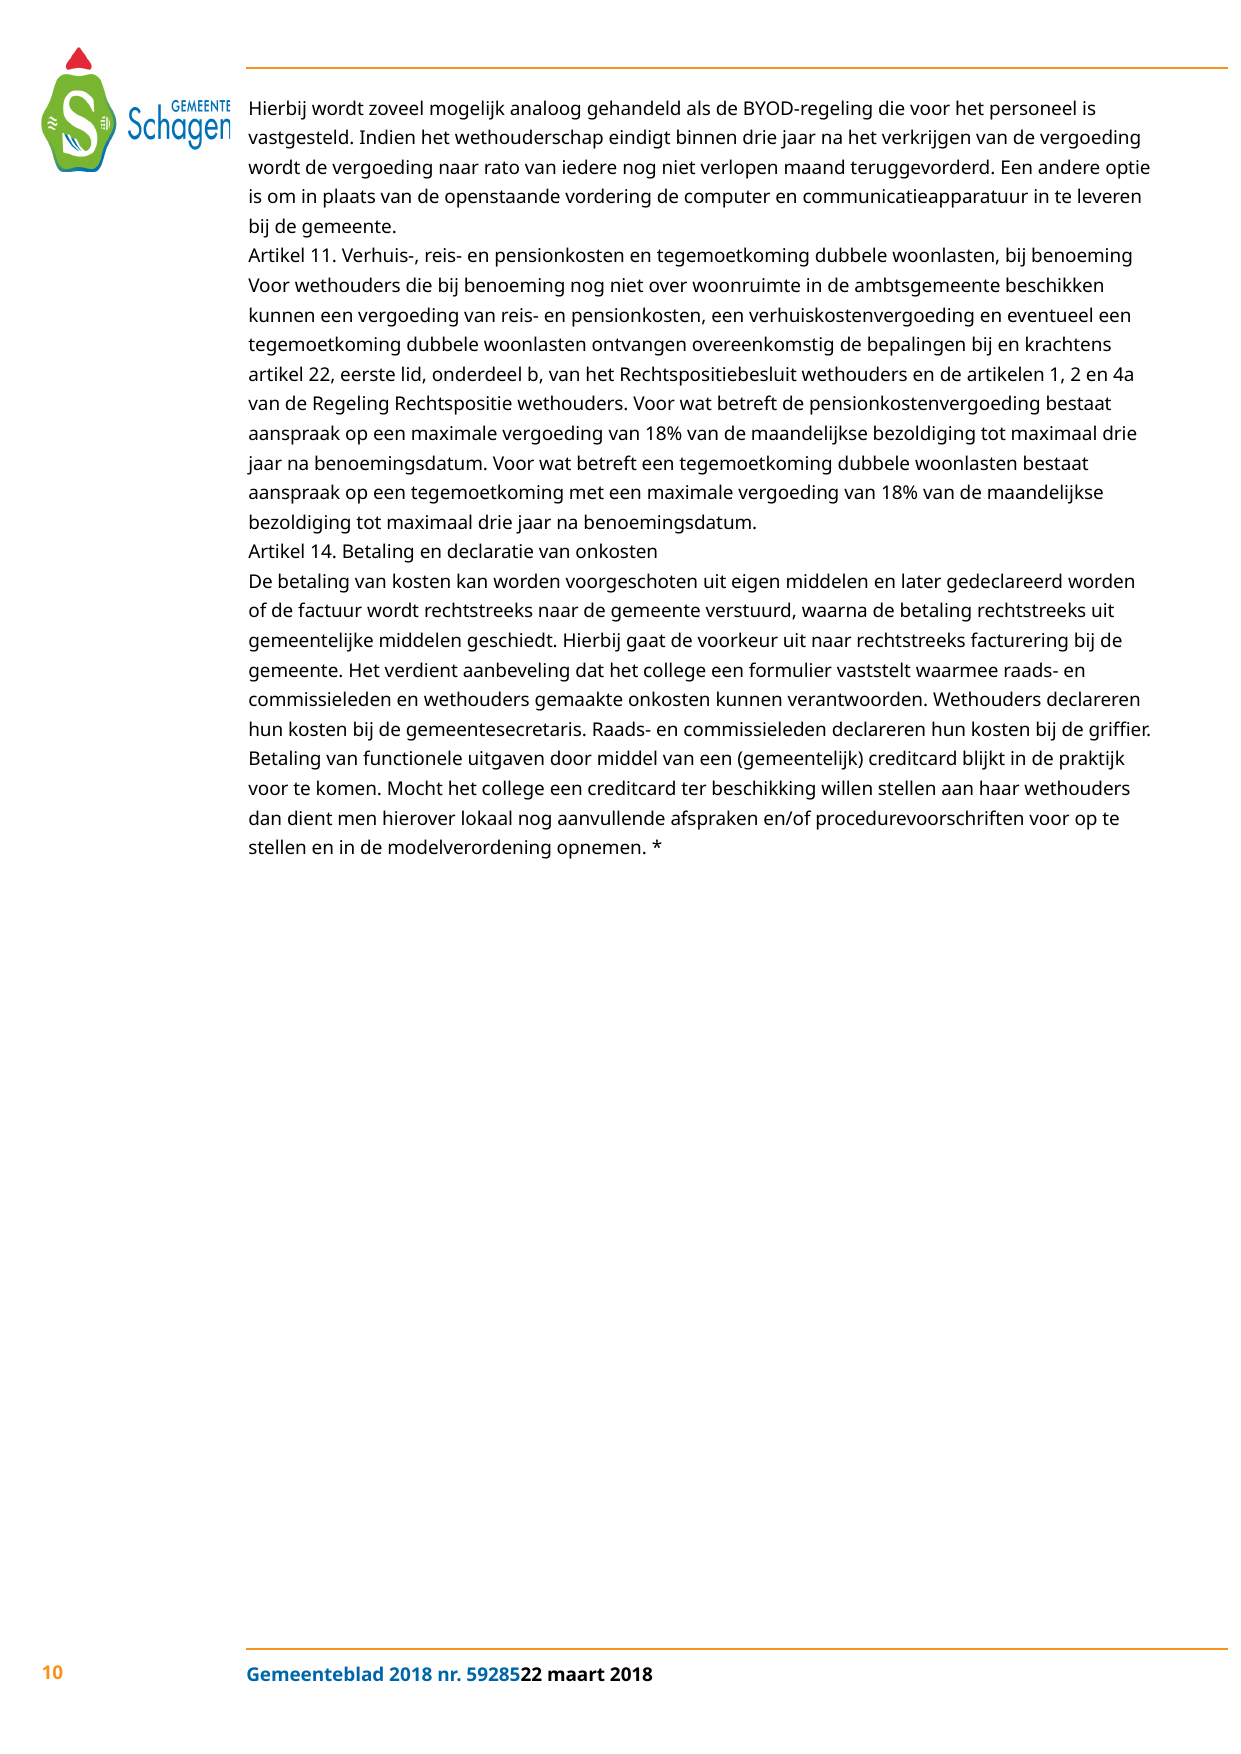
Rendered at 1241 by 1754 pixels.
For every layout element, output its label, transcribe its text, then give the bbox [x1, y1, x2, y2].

text Voor wethouders die bij benoeming nog niet over woonruimte in de ambtsgemeente beschikken kunnen een vergoeding van reis- en pensionkosten, een verhuiskostenvergoeding en eventueel een tegemoetkoming dubbele woonlasten ontvangen overeenkomstig de bepalingen bij en krachtens artikel 22, eerste lid, onderdeel b, van het Rechtspositiebesluit wethouders en de artikelen 1, 2 en 4a van de Regeling Rechtspositie wethouders. Voor wat betreft de pensionkostenvergoeding bestaat aanspraak op een maximale vergoeding van 18% van de maandelijkse bezoldiging tot maximaal drie jaar na benoemingsdatum. Voor wat betreft een tegemoetkoming dubbele woonlasten bestaat aanspraak op een tegemoetkoming met een maximale vergoeding van 18% van de maandelijkse bezoldiging tot maximaal drie jaar na benoemingsdatum. [248, 272, 1152, 535]
text Artikel 11. Verhuis-, reis- en pensionkosten en tegemoetkoming dubbele woonlasten, bij benoeming [248, 243, 1152, 268]
text Betaling van functionele uitgaven door middel van een (gemeentelijk) creditcard blijkt in de praktijk voor te komen. Mocht het college een creditcard ter beschikking willen stellen aan haar wethouders dan dient men hierover lokaal nog aanvullende afspraken en/of procedurevoorschriften voor op te stellen en in de modelverordening opnemen. * [248, 746, 1152, 860]
text Artikel 14. Betaling en declaratie van onkosten [248, 538, 1152, 564]
picture [41, 47, 231, 172]
text Hierbij wordt zoveel mogelijk analoog gehandeld als de BYOD-regeling die voor het personeel is vastgesteld. Indien het wethouderschap eindigt binnen drie jaar na het verkrijgen van de vergoeding wordt de vergoeding naar rato van iedere nog niet verlopen maand teruggevorderd. Een andere optie is om in plaats van de openstaande vordering de computer en communicatieapparatuur in te leveren bij de gemeente. [248, 95, 1152, 239]
text De betaling van kosten kan worden voorgeschoten uit eigen middelen en later gedeclareerd worden of de factuur wordt rechtstreeks naar de gemeente verstuurd, waarna de betaling rechtstreeks uit gemeentelijke middelen geschiedt. Hierbij gaat de voorkeur uit naar rechtstreeks facturering bij de gemeente. Het verdient aanbeveling dat het college een formulier vaststelt waarmee raads- en commissieleden en wethouders gemaakte onkosten kunnen verantwoorden. Wethouders declareren hun kosten bij de gemeentesecretaris. Raads- en commissieleden declareren hun kosten bij de griffier. [248, 568, 1152, 742]
